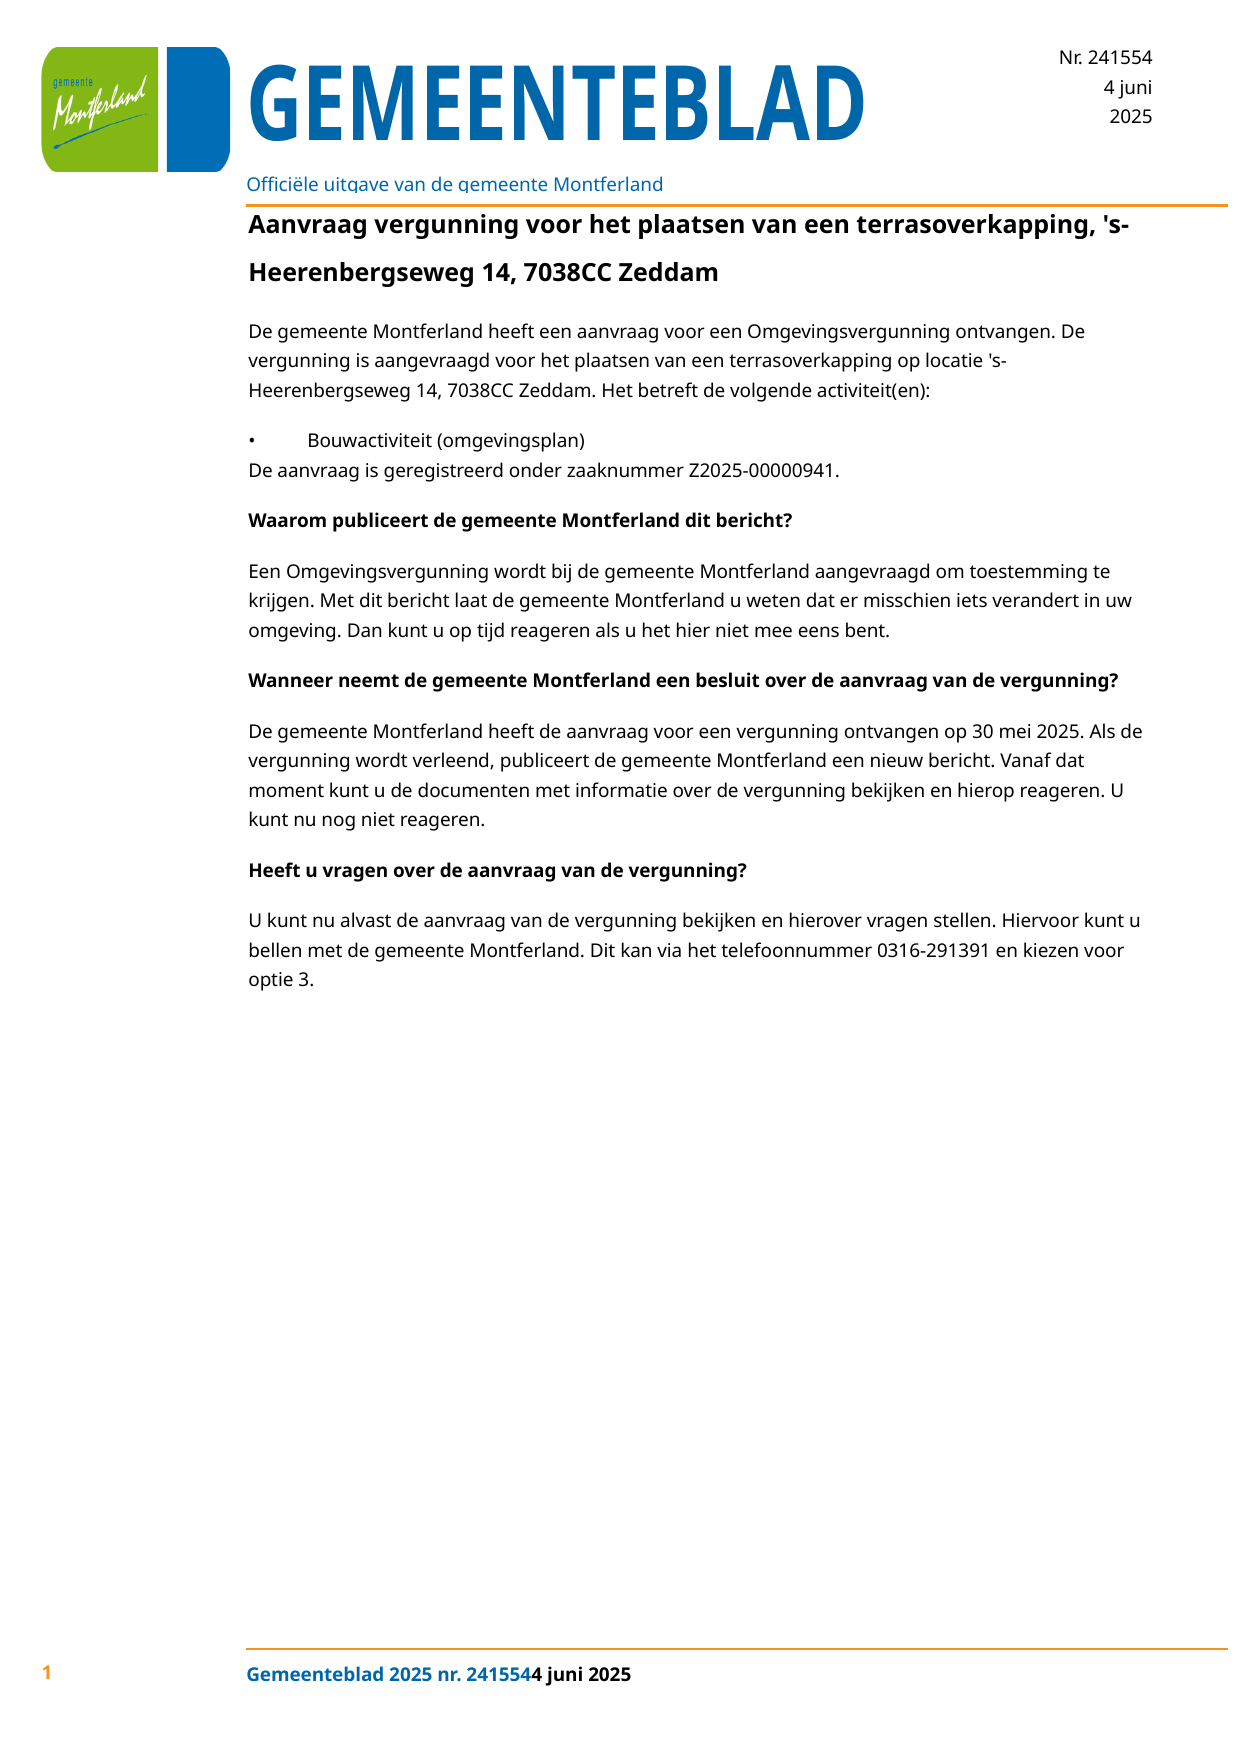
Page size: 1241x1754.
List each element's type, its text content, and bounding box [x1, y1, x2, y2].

text Waarom publiceert de gemeente Montferland dit bericht? [248, 507, 1152, 533]
text De gemeente Montferland heeft een aanvraag voor een Omgevingsvergunning ontvangen. De vergunning is aangevraagd voor het plaatsen van een terrasoverkapping op locatie 's-Heerenbergseweg 14, 7038CC Zeddam. Het betreft de volgende activiteit(en): [248, 318, 1152, 403]
text Een Omgevingsvergunning wordt bij de gemeente Montferland aangevraagd om toestemming te krijgen. Met dit bericht laat de gemeente Montferland u weten dat er misschien iets verandert in uw omgeving. Dan kunt u op tijd reageren als u het hier niet mee eens bent. [248, 558, 1152, 643]
list Bouwactiviteit (omgevingsplan) [248, 427, 1152, 453]
text U kunt nu alvast de aanvraag van de vergunning bekijken en hierover vragen stellen. Hiervoor kunt u bellen met de gemeente Montferland. Dit kan via het telefoonnummer 0316-291391 en kiezen voor optie 3. [248, 907, 1152, 992]
text De gemeente Montferland heeft de aanvraag voor een vergunning ontvangen op 30 mei 2025. Als de vergunning wordt verleend, publiceert de gemeente Montferland een nieuw bericht. Vanaf dat moment kunt u de documenten met informatie over de vergunning bekijken en hierop reageren. U kunt nu nog niet reageren. [248, 718, 1152, 832]
text De aanvraag is geregistreerd onder zaaknummer Z2025-00000941. [248, 457, 1152, 483]
text Wanneer neemt de gemeente Montferland een besluit over de aanvraag van de vergunning? [248, 667, 1152, 693]
text Heeft u vragen over de aanvraag van de vergunning? [248, 857, 1152, 883]
picture [41, 47, 231, 172]
text Aanvraag vergunning voor het plaatsen van een terrasoverkapping, 's-Heerenbergseweg 14, 7038CC Zeddam [248, 207, 1152, 288]
